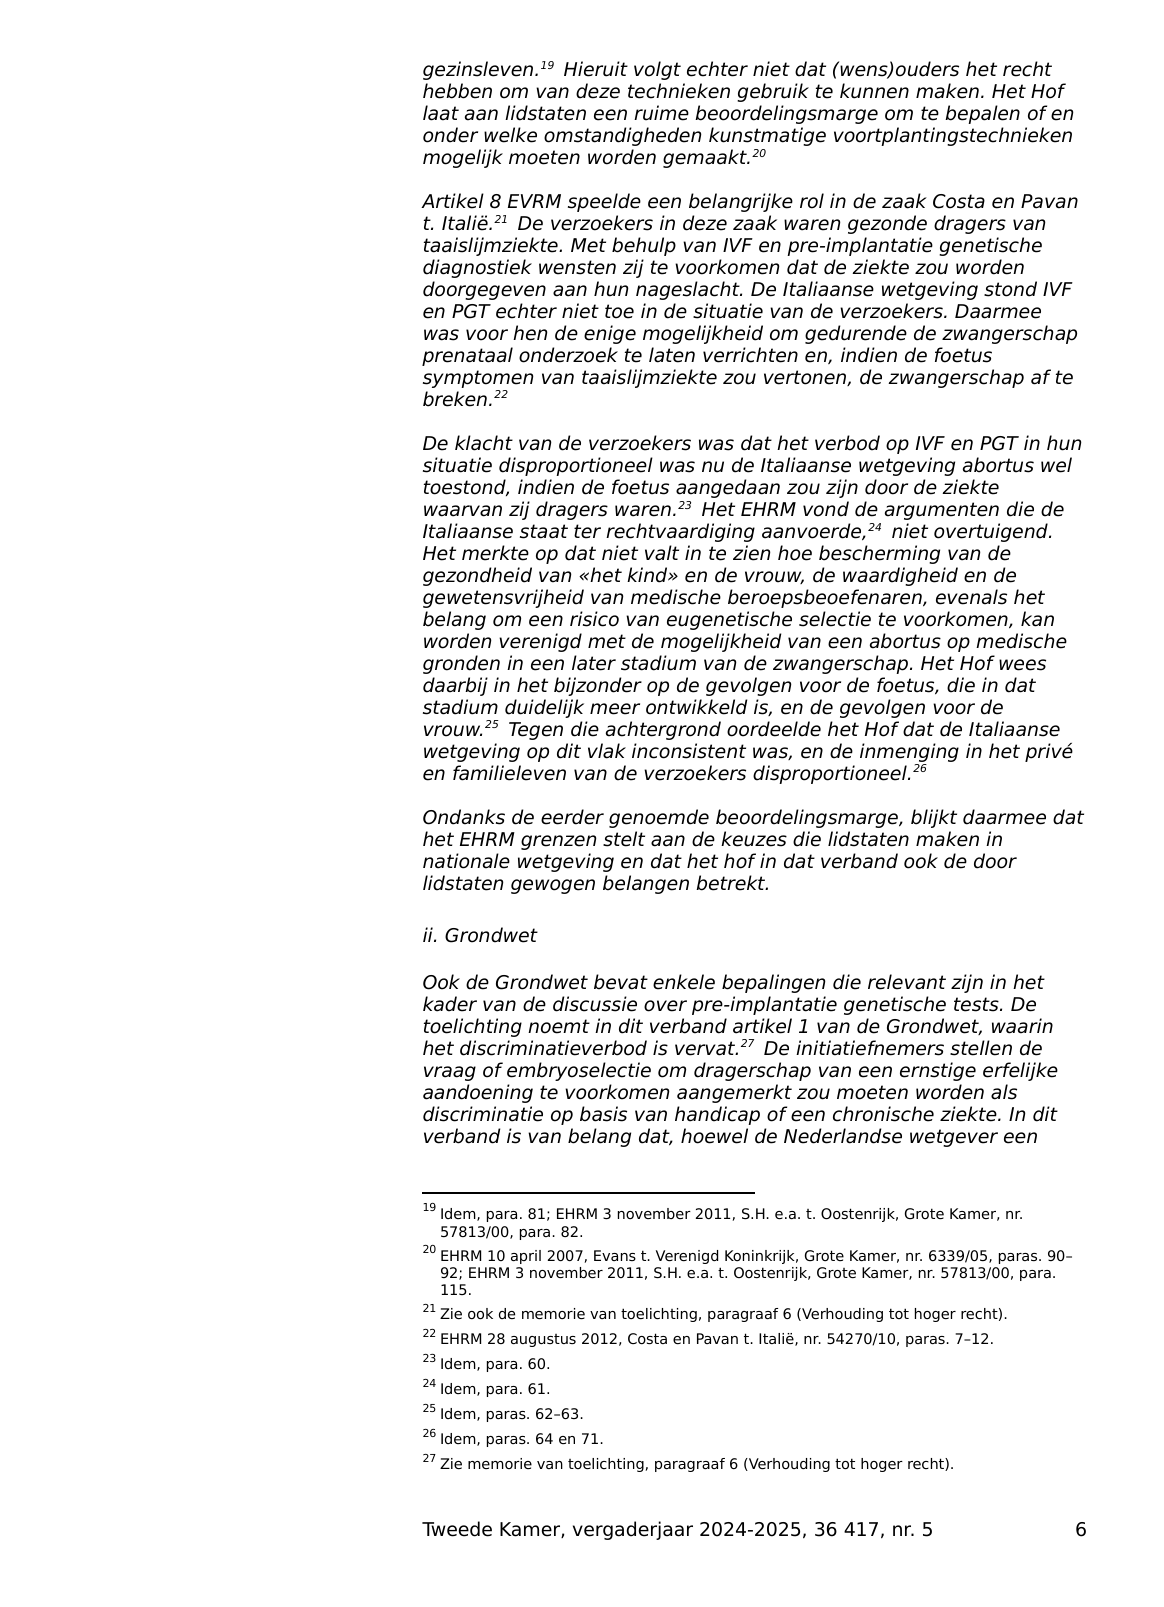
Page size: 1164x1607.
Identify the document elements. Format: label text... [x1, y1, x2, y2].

text Idem, para. 60. [422, 1352, 1087, 1374]
text EHRM 28 augustus 2012, Costa en Pavan t. Italië, nr. 54270/10, paras. 7–12. [422, 1327, 1087, 1349]
text Idem, para. 81; EHRM 3 november 2011, S.H. e.a. t. Oostenrijk, Grote Kamer, nr. 57813/00, para. 82. [422, 1202, 1087, 1241]
text Idem, paras. 64 en 71. [422, 1427, 1087, 1449]
text Idem, paras. 62–63. [422, 1402, 1087, 1424]
text Ondanks de eerder genoemde beoordelingsmarge, blijkt daarmee dat het EHRM grenzen stelt aan de keuzes die lidstaten maken in nationale wetgeving en dat het hof in dat verband ook de door lidstaten gewogen belangen betrekt. [422, 807, 1087, 895]
text Idem, para. 61. [422, 1377, 1087, 1399]
text Zie ook de memorie van toelichting, paragraaf 6 (Verhouding tot hoger recht). [422, 1302, 1087, 1324]
text EHRM 10 april 2007, Evans t. Verenigd Koninkrijk, Grote Kamer, nr. 6339/05, paras. 90–92; EHRM 3 november 2011, S.H. e.a. t. Oostenrijk, Grote Kamer, nr. 57813/00, para. 115. [422, 1243, 1087, 1299]
text Artikel 8 EVRM speelde een belangrijke rol in de zaak Costa en Pavan t. Italië. De verzoekers in deze zaak waren gezonde dragers van taaislijmziekte. Met behulp van IVF en pre-implantatie genetische diagnostiek wensten zij te voorkomen dat de ziekte zou worden doorgegeven aan hun nageslacht. De Italiaanse wetgeving stond IVF en PGT echter niet toe in de situatie van de verzoekers. Daarmee was voor hen de enige mogelijkheid om gedurende de zwangerschap prenataal onderzoek te laten verrichten en, indien de foetus symptomen van taaislijmziekte zou vertonen, de zwangerschap af te breken. [422, 191, 1087, 411]
subtitle ii. Grondwet [422, 925, 1087, 947]
text De klacht van de verzoekers was dat het verbod op IVF en PGT in hun situatie disproportioneel was nu de Italiaanse wetgeving abortus wel toestond, indien de foetus aangedaan zou zijn door de ziekte waarvan zij dragers waren. Het EHRM vond de argumenten die de Italiaanse staat ter rechtvaardiging aanvoerde, niet overtuigend. Het merkte op dat niet valt in te zien hoe bescherming van de gezondheid van «het kind» en de vrouw, de waardigheid en de gewetensvrijheid van medische beroepsbeoefenaren, evenals het belang om een risico van eugenetische selectie te voorkomen, kan worden verenigd met de mogelijkheid van een abortus op medische gronden in een later stadium van de zwangerschap. Het Hof wees daarbij in het bijzonder op de gevolgen voor de foetus, die in dat stadium duidelijk meer ontwikkeld is, en de gevolgen voor de vrouw. Tegen die achtergrond oordeelde het Hof dat de Italiaanse wetgeving op dit vlak inconsistent was, en de inmenging in het privé en familieleven van de verzoekers disproportioneel. [422, 433, 1087, 785]
text Zie memorie van toelichting, paragraaf 6 (Verhouding tot hoger recht). [422, 1452, 1087, 1474]
text gezinsleven. Hieruit volgt echter niet dat (wens)ouders het recht hebben om van deze technieken gebruik te kunnen maken. Het Hof laat aan lidstaten een ruime beoordelingsmarge om te bepalen of en onder welke omstandigheden kunstmatige voortplantingstechnieken mogelijk moeten worden gemaakt. [422, 59, 1087, 169]
text Ook de Grondwet bevat enkele bepalingen die relevant zijn in het kader van de discussie over pre-implantatie genetische tests. De toelichting noemt in dit verband artikel 1 van de Grondwet, waarin het discriminatieverbod is vervat. De initiatiefnemers stellen de vraag of embryoselectie om dragerschap van een ernstige erfelijke aandoening te voorkomen aangemerkt zou moeten worden als discriminatie op basis van handicap of een chronische ziekte. In dit verband is van belang dat, hoewel de Nederlandse wetgever een [422, 972, 1087, 1148]
